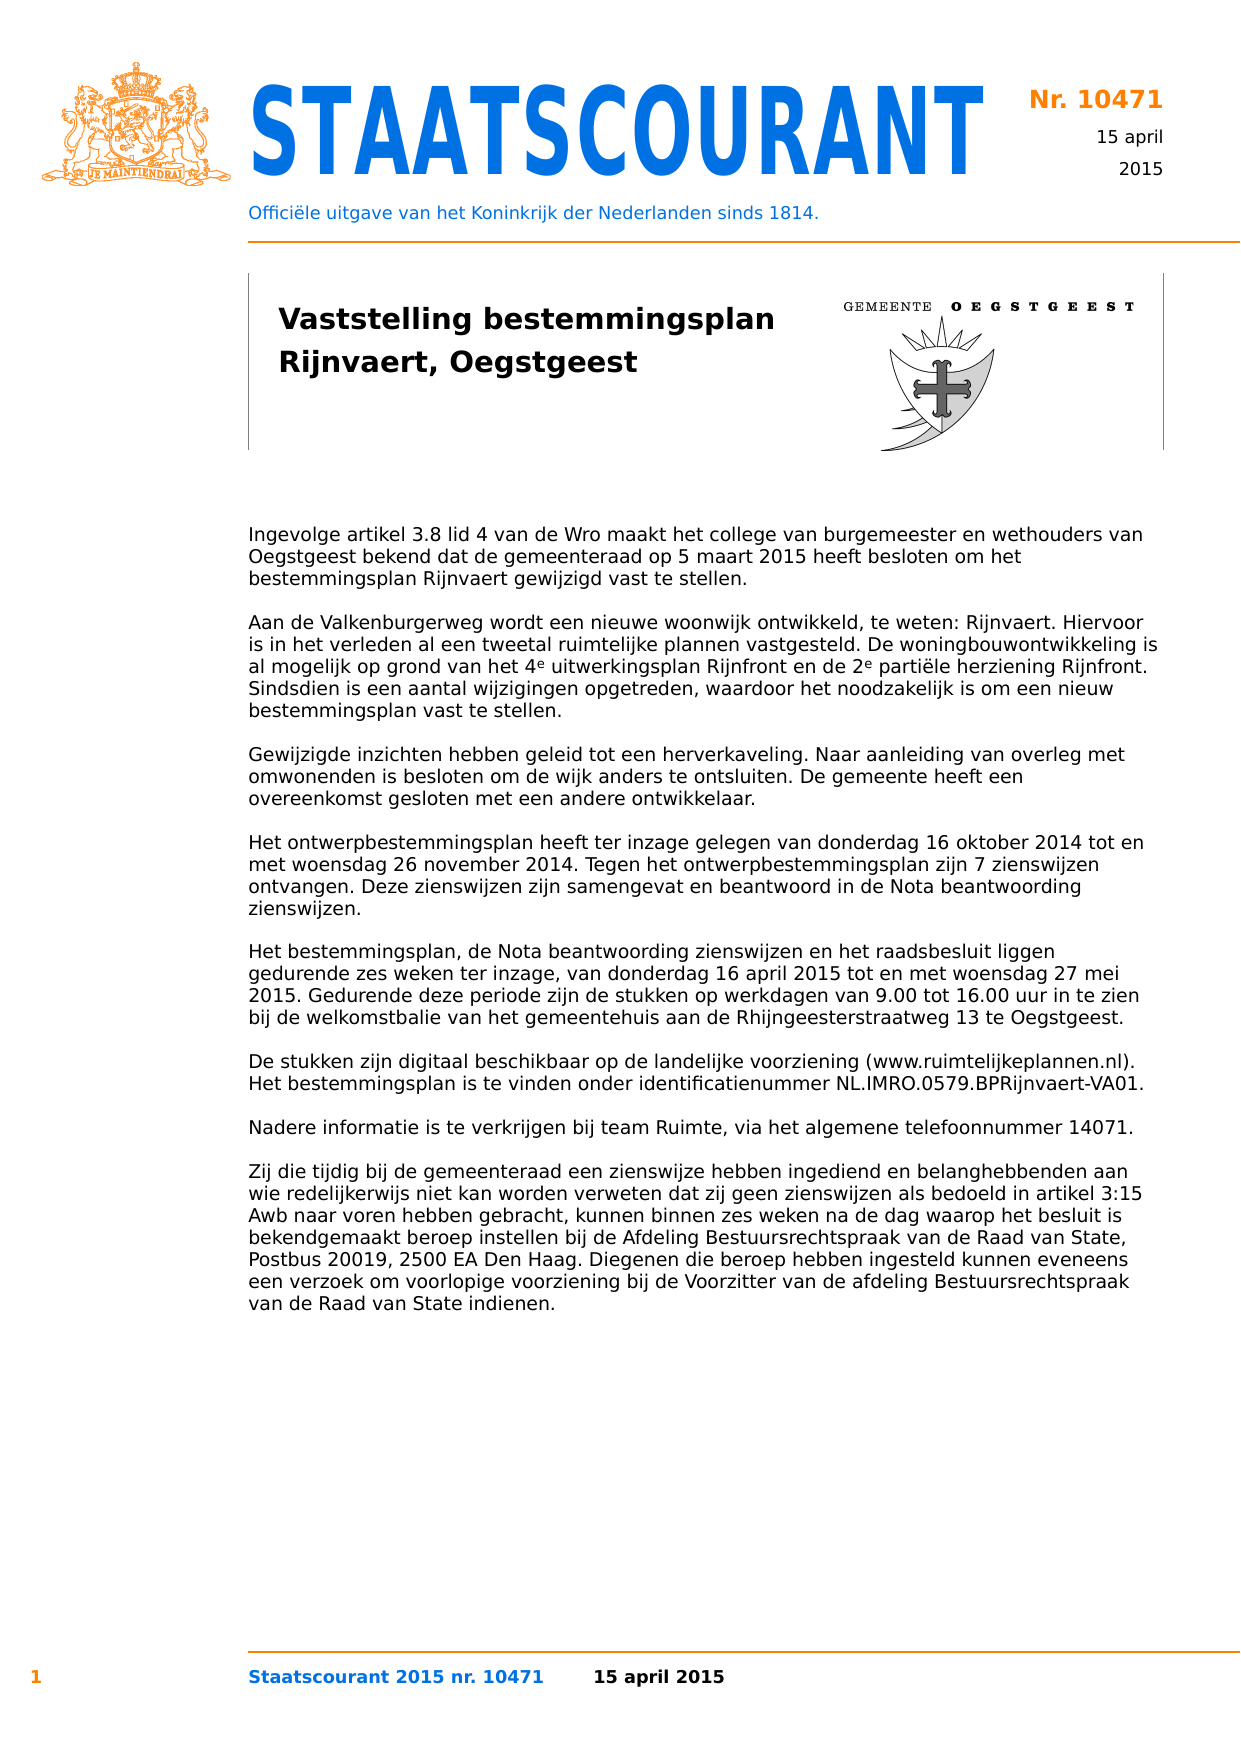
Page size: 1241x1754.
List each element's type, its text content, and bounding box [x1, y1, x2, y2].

text De stukken zijn digitaal beschikbaar op de landelijke voorziening (www.ruimtelijkeplannen.nl). Het bestemmingsplan is te vinden onder identificatienummer NL.IMRO.0579.BPRijnvaert-VA01. [248, 1051, 1163, 1095]
text Het bestemmingsplan, de Nota beantwoording zienswijzen en het raadsbesluit liggen gedurende zes weken ter inzage, van donderdag 16 april 2015 tot en met woensdag 27 mei 2015. Gedurende deze periode zijn de stukken op werkdagen van 9.00 tot 16.00 uur in te zien bij de welkomstbalie van het gemeentehuis aan de Rhijngeesterstraatweg 13 te Oegstgeest. [248, 941, 1163, 1029]
table_cell 2015 [998, 153, 1240, 203]
table_header [25, 62, 248, 241]
text Ingevolge artikel 3.8 lid 4 van de Wro maakt het college van burgemeester en wethouders van Oegstgeest bekend dat de gemeenteraad op 5 maart 2015 heeft besloten om het bestemmingsplan Rijnvaert gewijzigd vast te stellen. [248, 524, 1163, 590]
picture [41, 62, 231, 186]
text Nadere informatie is te verkrijgen bij team Ruimte, via het algemene telefoonnummer 14071. [248, 1117, 1163, 1139]
table_header Nr. 10471 [998, 62, 1240, 121]
text Aan de Valkenburgerweg wordt een nieuwe woonwijk ontwikkeld, te weten: Rijnvaert. Hiervoor is in het verleden al een tweetal ruimtelijke plannen vastgesteld. De woningbouwontwikkeling is al mogelijk op grond van het 4e uitwerkingsplan Rijnfront en de 2e partiële herziening Rijnfront. Sindsdien is een aantal wijzigingen opgetreden, waardoor het noodzakelijk is om een nieuw bestemmingsplan vast te stellen. [248, 612, 1163, 722]
text Het ontwerpbestemmingsplan heeft ter inzage gelegen van donderdag 16 oktober 2014 tot en met woensdag 26 november 2014. Tegen het ontwerpbestemmingsplan zijn 7 zienswijzen ontvangen. Deze zienswijzen zijn samengevat en beantwoord in de Nota beantwoording zienswijzen. [248, 832, 1163, 919]
text Zij die tijdig bij de gemeenteraad een zienswijze hebben ingediend en belanghebbenden aan wie redelijkerwijs niet kan worden verweten dat zij geen zienswijzen als bedoeld in artikel 3:15 Awb naar voren hebben gebracht, kunnen binnen zes weken na de dag waarop het besluit is bekendgemaakt beroep instellen bij de Afdeling Bestuursrechtspraak van de Raad van State, Postbus 20019, 2500 EA Den Haag. Diegenen die beroep hebben ingesteld kunnen eveneens een verzoek om voorlopige voorziening bij de Voorzitter van de afdeling Bestuursrechtspraak van de Raad van State indienen. [248, 1161, 1163, 1315]
table_cell 15 april [998, 121, 1240, 153]
table_cell Officiële uitgave van het Koninkrijk der Nederlanden sinds 1814. [248, 203, 1240, 241]
subtitle Vaststelling bestemmingsplan Rijnvaert, Oegstgeest [249, 273, 1163, 450]
picture [844, 302, 1134, 451]
table_header STAATSCOURANT [248, 62, 998, 203]
text Gewijzigde inzichten hebben geleid tot een herverkaveling. Naar aanleiding van overleg met omwonenden is besloten om de wijk anders te ontsluiten. De gemeente heeft een overeenkomst gesloten met een andere ontwikkelaar. [248, 744, 1163, 810]
